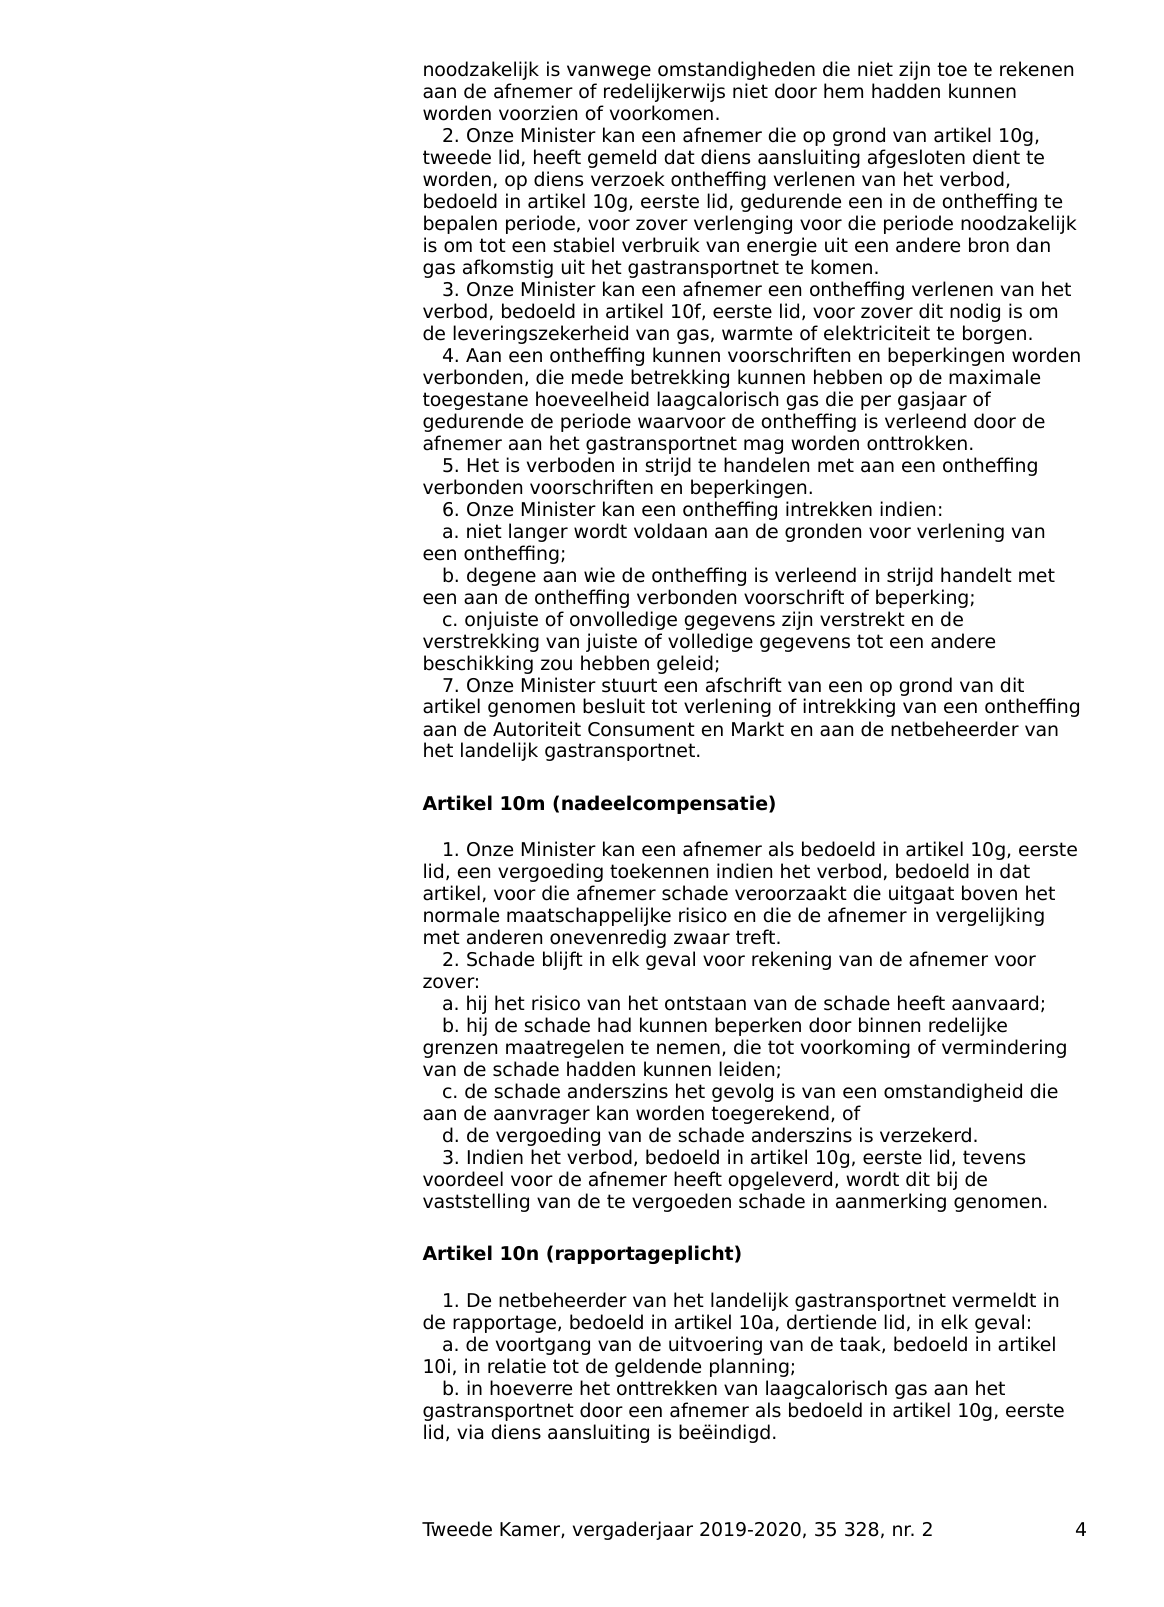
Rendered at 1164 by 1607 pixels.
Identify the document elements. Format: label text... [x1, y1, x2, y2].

text 7. Onze Minister stuurt een afschrift van een op grond van dit artikel genomen besluit tot verlening of intrekking van een ontheffing aan de Autoriteit Consument en Markt en aan de netbeheerder van het landelijk gastransportnet. [422, 674, 1087, 762]
text 3. Indien het verbod, bedoeld in artikel 10g, eerste lid, tevens voordeel voor de afnemer heeft opgeleverd, wordt dit bij de vaststelling van de te vergoeden schade in aanmerking genomen. [422, 1147, 1087, 1213]
text a. hij het risico van het ontstaan van de schade heeft aanvaard; [422, 993, 1087, 1015]
text b. in hoeverre het onttrekken van laagcalorisch gas aan het gastransportnet door een afnemer als bedoeld in artikel 10g, eerste lid, via diens aansluiting is beëindigd. [422, 1378, 1087, 1444]
text 1. De netbeheerder van het landelijk gastransportnet vermeldt in de rapportage, bedoeld in artikel 10a, dertiende lid, in elk geval: [422, 1290, 1087, 1334]
text c. onjuiste of onvolledige gegevens zijn verstrekt en de verstrekking van juiste of volledige gegevens tot een andere beschikking zou hebben geleid; [422, 608, 1087, 674]
text noodzakelijk is vanwege omstandigheden die niet zijn toe te rekenen aan de afnemer of redelijkerwijs niet door hem hadden kunnen worden voorzien of voorkomen. [422, 59, 1087, 125]
text c. de schade anderszins het gevolg is van een omstandigheid die aan de aanvrager kan worden toegerekend, of [422, 1081, 1087, 1125]
text a. niet langer wordt voldaan aan de gronden voor verlening van een ontheffing; [422, 521, 1087, 564]
subtitle Artikel 10n (rapportageplicht) [422, 1243, 1087, 1265]
text 5. Het is verboden in strijd te handelen met aan een ontheffing verbonden voorschriften en beperkingen. [422, 455, 1087, 499]
text 1. Onze Minister kan een afnemer als bedoeld in artikel 10g, eerste lid, een vergoeding toekennen indien het verbod, bedoeld in dat artikel, voor die afnemer schade veroorzaakt die uitgaat boven het normale maatschappelijke risico en die de afnemer in vergelijking met anderen onevenredig zwaar treft. [422, 839, 1087, 949]
text 2. Onze Minister kan een afnemer die op grond van artikel 10g, tweede lid, heeft gemeld dat diens aansluiting afgesloten dient te worden, op diens verzoek ontheffing verlenen van het verbod, bedoeld in artikel 10g, eerste lid, gedurende een in de ontheffing te bepalen periode, voor zover verlenging voor die periode noodzakelijk is om tot een stabiel verbruik van energie uit een andere bron dan gas afkomstig uit het gastransportnet te komen. [422, 125, 1087, 279]
text d. de vergoeding van de schade anderszins is verzekerd. [422, 1125, 1087, 1147]
subtitle Artikel 10m (nadeelcompensatie) [422, 792, 1087, 814]
text 2. Schade blijft in elk geval voor rekening van de afnemer voor zover: [422, 949, 1087, 993]
text b. hij de schade had kunnen beperken door binnen redelijke grenzen maatregelen te nemen, die tot voorkoming of vermindering van de schade hadden kunnen leiden; [422, 1015, 1087, 1081]
text 3. Onze Minister kan een afnemer een ontheffing verlenen van het verbod, bedoeld in artikel 10f, eerste lid, voor zover dit nodig is om de leveringszekerheid van gas, warmte of elektriciteit te borgen. [422, 279, 1087, 345]
text b. degene aan wie de ontheffing is verleend in strijd handelt met een aan de ontheffing verbonden voorschrift of beperking; [422, 564, 1087, 608]
text a. de voortgang van de uitvoering van de taak, bedoeld in artikel 10i, in relatie tot de geldende planning; [422, 1334, 1087, 1378]
text 4. Aan een ontheffing kunnen voorschriften en beperkingen worden verbonden, die mede betrekking kunnen hebben op de maximale toegestane hoeveelheid laagcalorisch gas die per gasjaar of gedurende de periode waarvoor de ontheffing is verleend door de afnemer aan het gastransportnet mag worden onttrokken. [422, 345, 1087, 455]
text 6. Onze Minister kan een ontheffing intrekken indien: [422, 499, 1087, 521]
